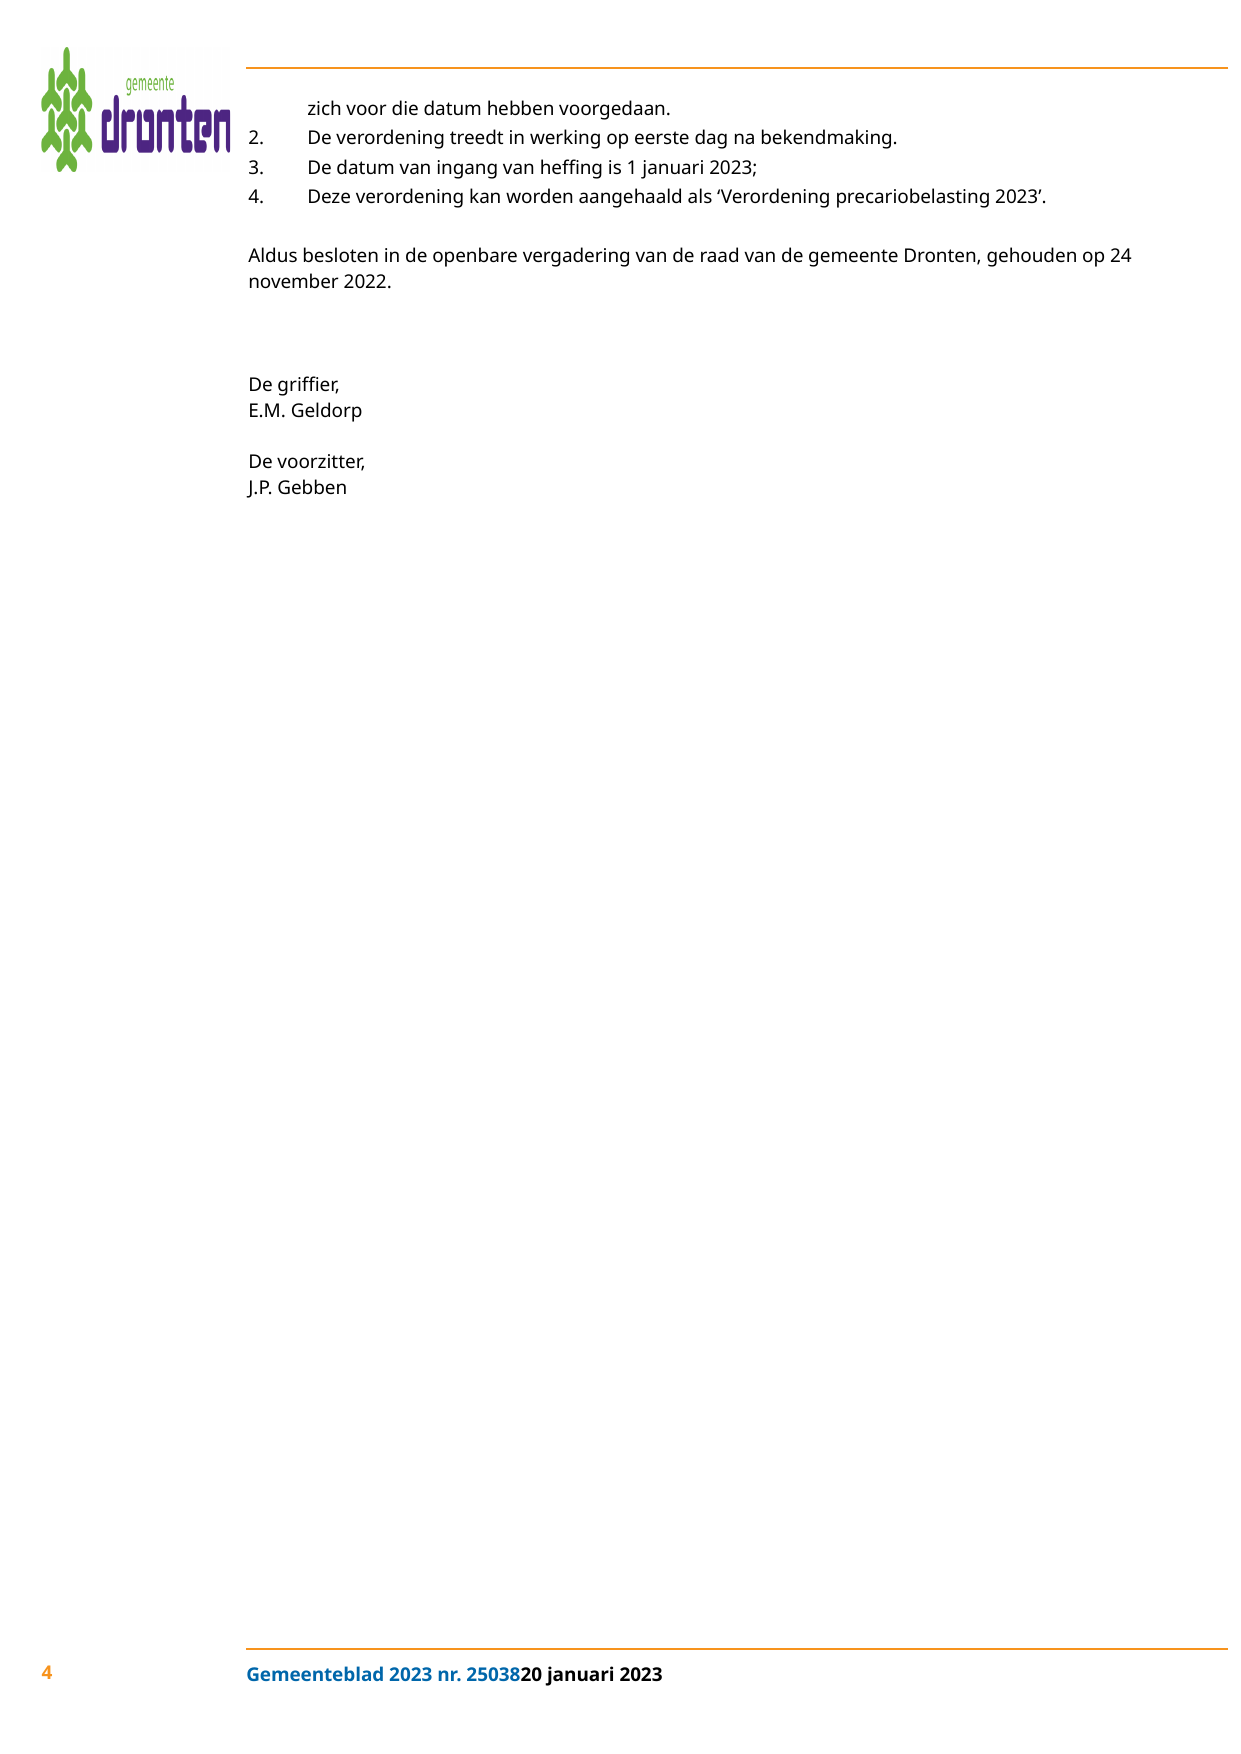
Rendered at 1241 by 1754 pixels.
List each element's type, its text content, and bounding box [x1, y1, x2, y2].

text J.P. Gebben [248, 474, 1152, 500]
text E.M. Geldorp [248, 397, 1152, 423]
list zich voor die datum hebben voorgedaan. [248, 95, 1152, 121]
list De datum van ingang van heffing is 1 januari 2023; [248, 154, 1152, 180]
text De voorzitter, [248, 448, 1152, 474]
text De griffier, [248, 371, 1152, 397]
picture [41, 47, 231, 172]
text Aldus besloten in de openbare vergadering van de raad van de gemeente Dronten, gehouden op 24 november 2022. [248, 243, 1152, 294]
list De verordening treedt in werking op eerste dag na bekendmaking. [248, 124, 1152, 150]
list Deze verordening kan worden aangehaald als ‘Verordening precariobelasting 2023’. [248, 183, 1152, 209]
